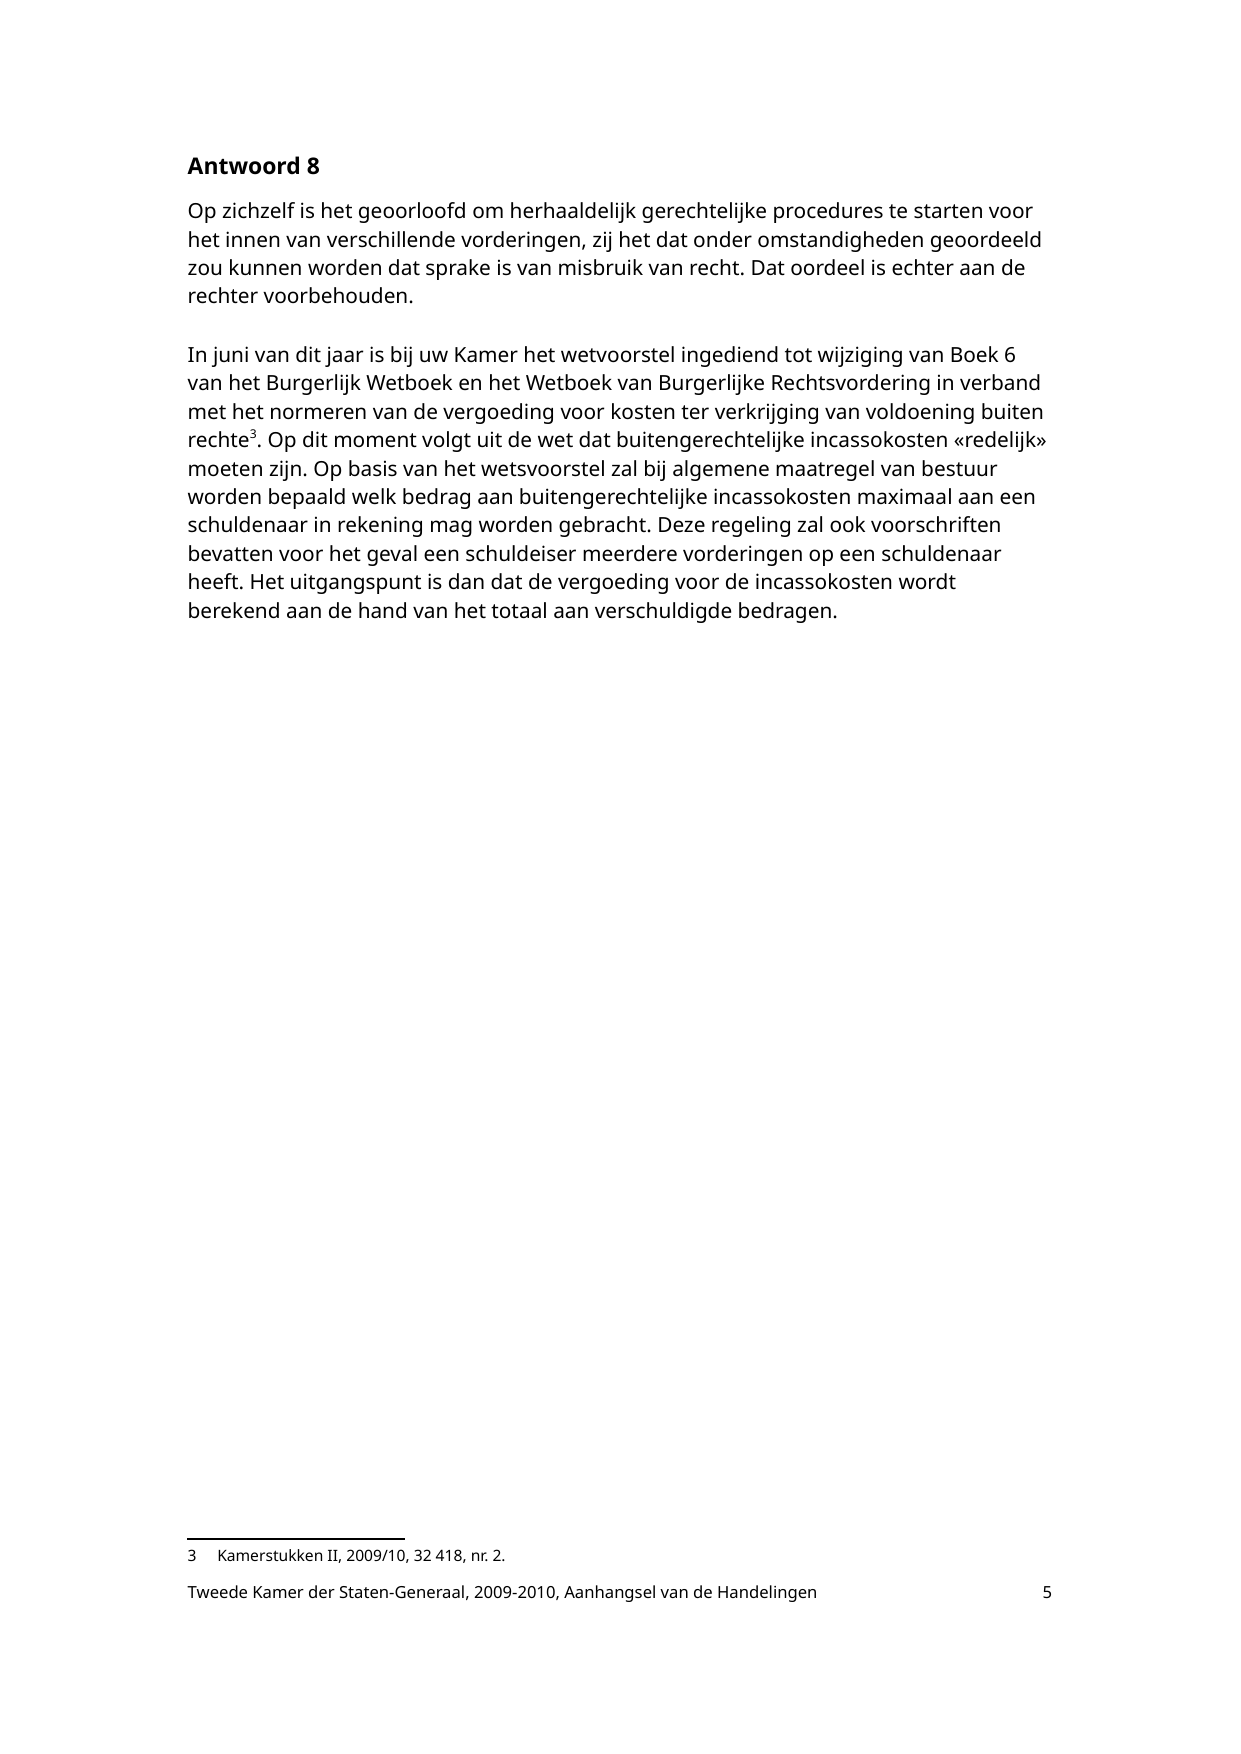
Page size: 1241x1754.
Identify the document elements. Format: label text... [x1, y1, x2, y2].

text Op zichzelf is het geoorloofd om herhaaldelijk gerechtelijke procedures te starten voor het innen van verschillende vorderingen, zij het dat onder omstandigheden geoordeeld zou kunnen worden dat sprake is van misbruik van recht. Dat oordeel is echter aan de rechter voorbehouden. [187, 196, 1053, 310]
text Kamerstukken II, 2009/10, 32 418, nr. 2. [187, 1538, 1053, 1566]
subtitle Antwoord 8 [187, 150, 1053, 181]
text In juni van dit jaar is bij uw Kamer het wetvoorstel ingediend tot wijziging van Boek 6 van het Burgerlijk Wetboek en het Wetboek van Burgerlijke Rechtsvordering in verband met het normeren van de vergoeding voor kosten ter verkrijging van voldoening buiten rechte. Op dit moment volgt uit de wet dat buitengerechtelijke incassokosten «redelijk» moeten zijn. Op basis van het wetsvoorstel zal bij algemene maatregel van bestuur worden bepaald welk bedrag aan buitengerechtelijke incassokosten maximaal aan een schuldenaar in rekening mag worden gebracht. Deze regeling zal ook voorschriften bevatten voor het geval een schuldeiser meerdere vorderingen op een schuldenaar heeft. Het uitgangspunt is dan dat de vergoeding voor de incassokosten wordt berekend aan de hand van het totaal aan verschuldigde bedragen. [187, 340, 1053, 624]
